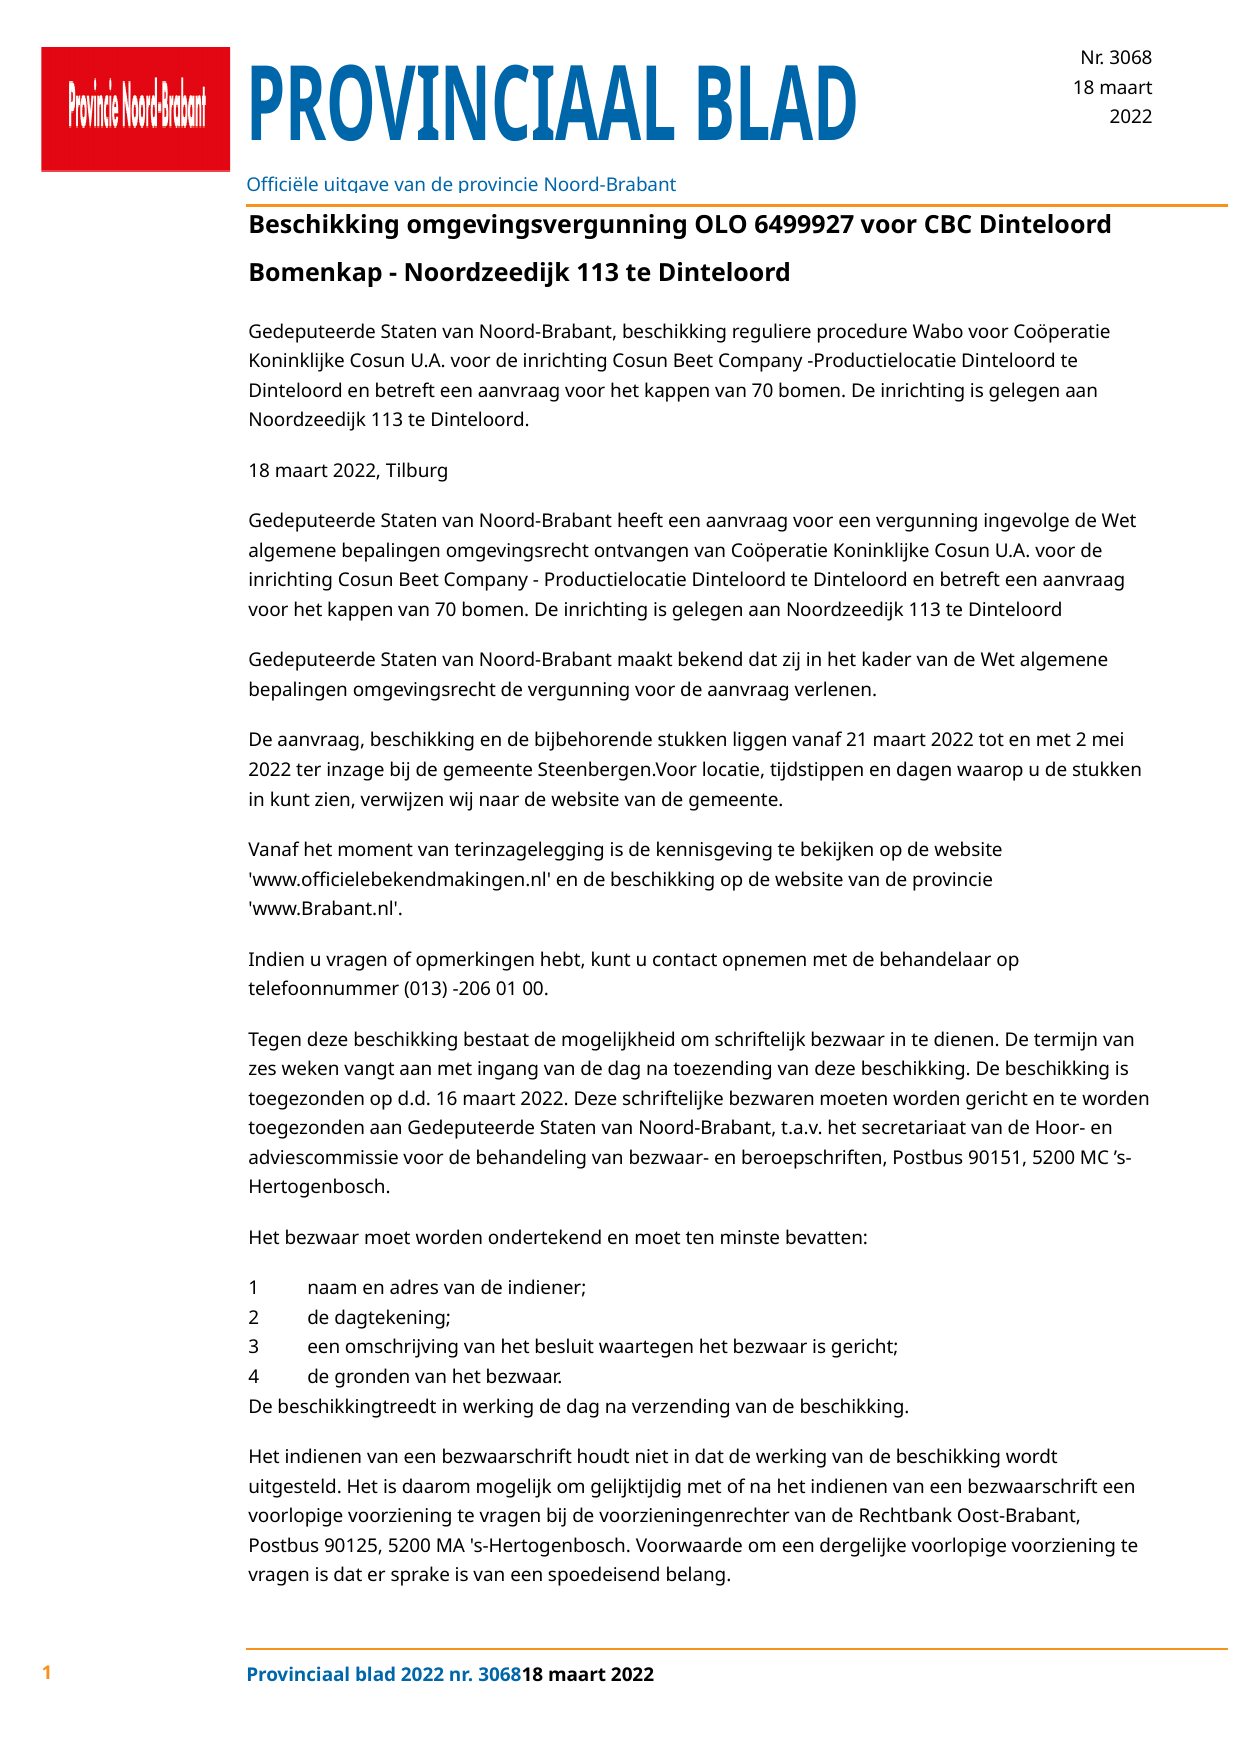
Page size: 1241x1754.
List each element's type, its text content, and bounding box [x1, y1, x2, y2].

text De aanvraag, beschikking en de bijbehorende stukken liggen vanaf 21 maart 2022 tot en met 2 mei 2022 ter inzage bij de gemeente Steenbergen.Voor locatie, tijdstippen en dagen waarop u de stukken in kunt zien, verwijzen wij naar de website van de gemeente. [248, 727, 1152, 812]
picture [41, 47, 231, 172]
list naam en adres van de indiener; [248, 1274, 1152, 1300]
text Indien u vragen of opmerkingen hebt, kunt u contact opnemen met de behandelaar op telefoonnummer (013) -206 01 00. [248, 946, 1152, 1001]
text De beschikkingtreedt in werking de dag na verzending van de beschikking. [248, 1393, 1152, 1419]
text Gedeputeerde Staten van Noord-Brabant heeft een aanvraag voor een vergunning ingevolge de Wet algemene bepalingen omgevingsrecht ontvangen van Coöperatie Koninklijke Cosun U.A. voor de inrichting Cosun Beet Company - Productielocatie Dinteloord te Dinteloord en betreft een aanvraag voor het kappen van 70 bomen. De inrichting is gelegen aan Noordzeedijk 113 te Dinteloord [248, 507, 1152, 622]
text Tegen deze beschikking bestaat de mogelijkheid om schriftelijk bezwaar in te dienen. De termijn van zes weken vangt aan met ingang van de dag na toezending van deze beschikking. De beschikking is toegezonden op d.d. 16 maart 2022. Deze schriftelijke bezwaren moeten worden gericht en te worden toegezonden aan Gedeputeerde Staten van Noord-Brabant, t.a.v. het secretariaat van de Hoor- en adviescommissie voor de behandeling van bezwaar- en beroepschriften, Postbus 90151, 5200 MC ’s-Hertogenbosch. [248, 1026, 1152, 1199]
list de gronden van het bezwaar. [248, 1363, 1152, 1389]
list de dagtekening; [248, 1304, 1152, 1330]
text Vanaf het moment van terinzagelegging is de kennisgeving te bekijken op de website 'www.officielebekendmakingen.nl' en de beschikking op de website van de provincie 'www.Brabant.nl'. [248, 836, 1152, 921]
text 18 maart 2022, Tilburg [248, 457, 1152, 483]
text Gedeputeerde Staten van Noord-Brabant maakt bekend dat zij in het kader van de Wet algemene bepalingen omgevingsrecht de vergunning voor de aanvraag verlenen. [248, 647, 1152, 702]
text Gedeputeerde Staten van Noord-Brabant, beschikking reguliere procedure Wabo voor Coöperatie Koninklijke Cosun U.A. voor de inrichting Cosun Beet Company -Productielocatie Dinteloord te Dinteloord en betreft een aanvraag voor het kappen van 70 bomen. De inrichting is gelegen aan Noordzeedijk 113 te Dinteloord. [248, 318, 1152, 432]
text Het bezwaar moet worden ondertekend en moet ten minste bevatten: [248, 1224, 1152, 1250]
text Beschikking omgevingsvergunning OLO 6499927 voor CBC Dinteloord Bomenkap - Noordzeedijk 113 te Dinteloord [248, 207, 1152, 288]
text Het indienen van een bezwaarschrift houdt niet in dat de werking van de beschikking wordt uitgesteld. Het is daarom mogelijk om gelijktijdig met of na het indienen van een bezwaarschrift een voorlopige voorziening te vragen bij de voorzieningenrechter van de Rechtbank Oost-Brabant, Postbus 90125, 5200 MA 's-Hertogenbosch. Voorwaarde om een dergelijke voorlopige voorziening te vragen is dat er sprake is van een spoedeisend belang. [248, 1443, 1152, 1587]
list een omschrijving van het besluit waartegen het bezwaar is gericht; [248, 1334, 1152, 1359]
